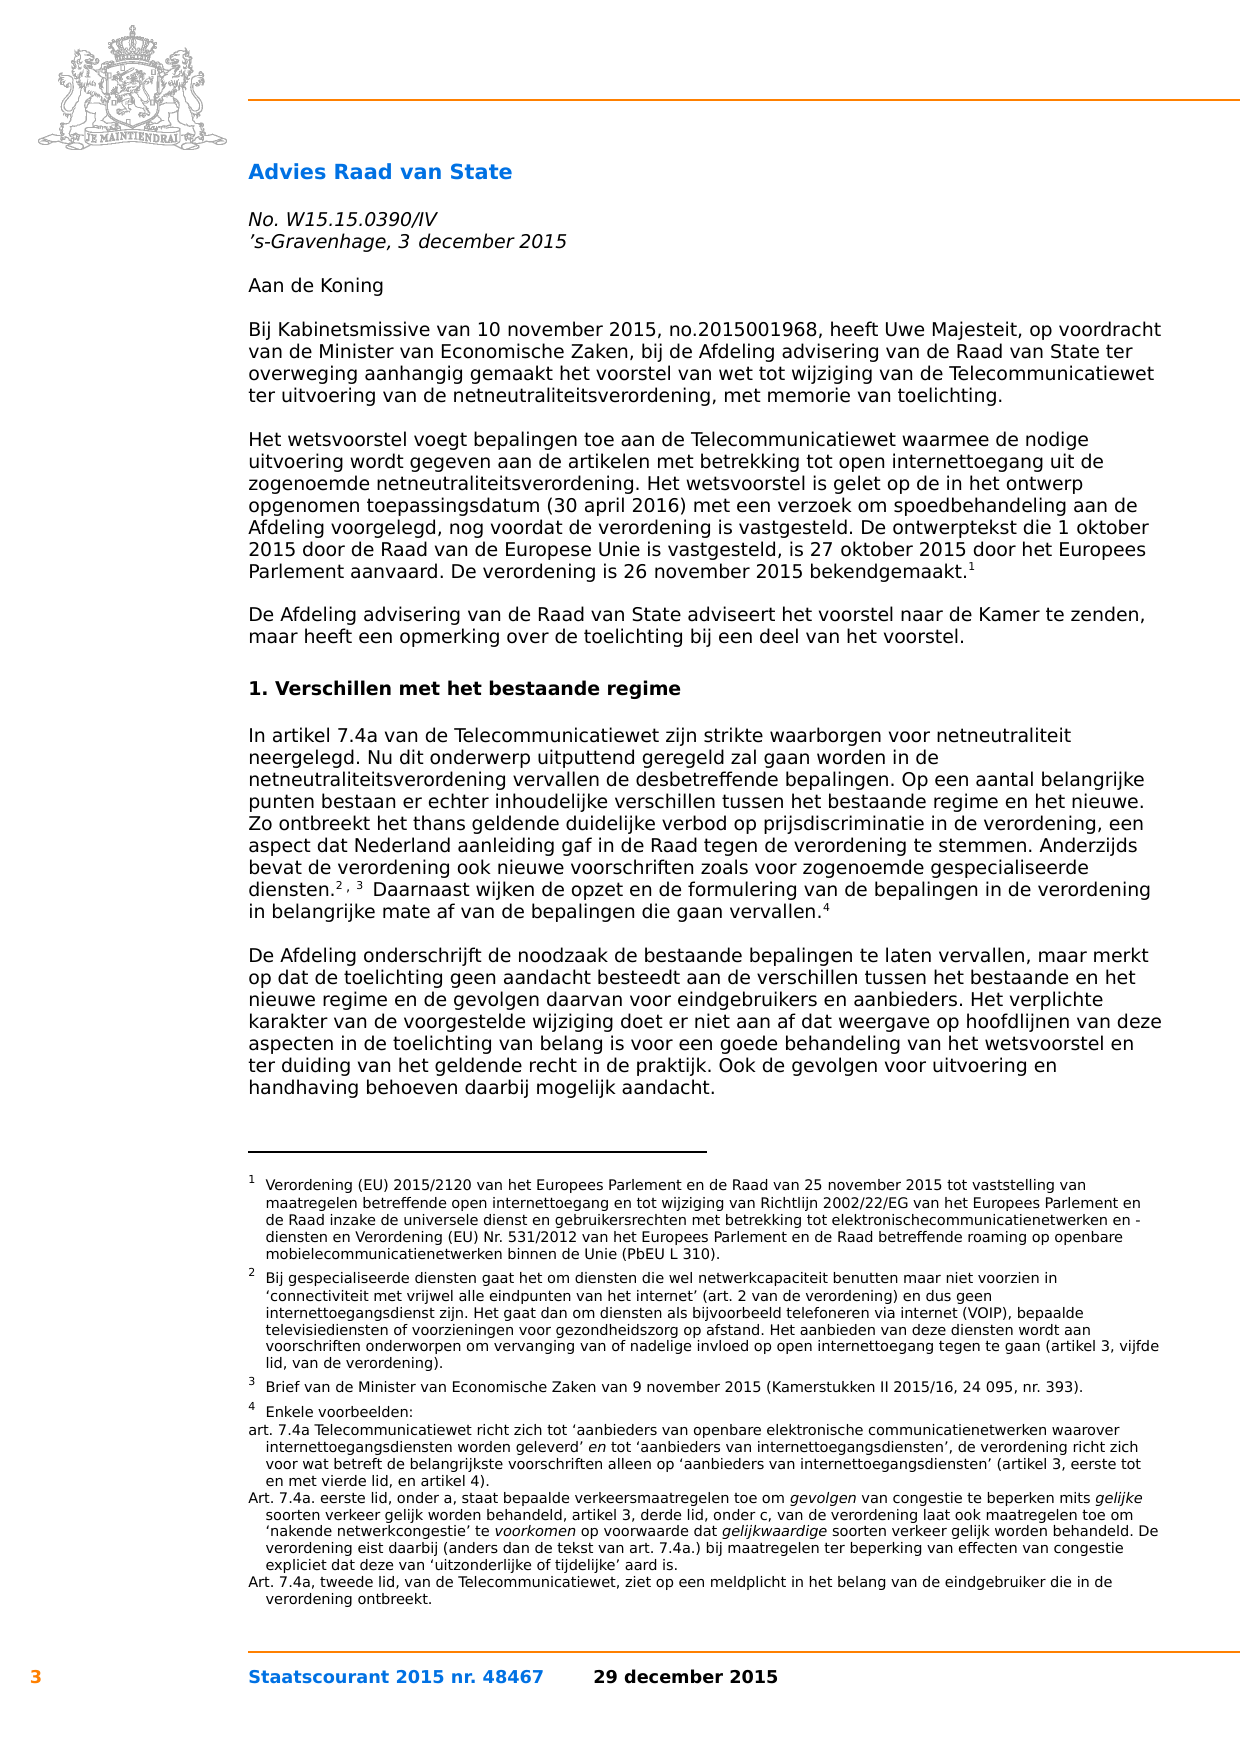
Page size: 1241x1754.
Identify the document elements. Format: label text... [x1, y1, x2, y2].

text In artikel 7.4a van de Telecommunicatiewet zijn strikte waarborgen voor netneutraliteit neergelegd. Nu dit onderwerp uitputtend geregeld zal gaan worden in de netneutraliteitsverordening vervallen de desbetreffende bepalingen. Op een aantal belangrijke punten bestaan er echter inhoudelijke verschillen tussen het bestaande regime en het nieuwe. Zo ontbreekt het thans geldende duidelijke verbod op prijsdiscriminatie in de verordening, een aspect dat Nederland aanleiding gaf in de Raad tegen de verordening te stemmen. Anderzijds bevat de verordening ook nieuwe voorschriften zoals voor zogenoemde gespecialiseerde diensten., Daarnaast wijken de opzet en de formulering van de bepalingen in de verordening in belangrijke mate af van de bepalingen die gaan vervallen. [248, 725, 1163, 923]
text ’s-Gravenhage, 3 december 2015 [248, 231, 1163, 253]
text Bij Kabinetsmissive van 10 november 2015, no.2015001968, heeft Uwe Majesteit, op voordracht van de Minister van Economische Zaken, bij de Afdeling advisering van de Raad van State ter overweging aanhangig gemaakt het voorstel van wet tot wijziging van de Telecommunicatiewet ter uitvoering van de netneutraliteitsverordening, met memorie van toelichting. [248, 319, 1163, 407]
text Het wetsvoorstel voegt bepalingen toe aan de Telecommunicatiewet waarmee de nodige uitvoering wordt gegeven aan de artikelen met betrekking tot open internettoegang uit de zogenoemde netneutraliteitsverordening. Het wetsvoorstel is gelet op de in het ontwerp opgenomen toepassingsdatum (30 april 2016) met een verzoek om spoedbehandeling aan de Afdeling voorgelegd, nog voordat de verordening is vastgesteld. De ontwerptekst die 1 oktober 2015 door de Raad van de Europese Unie is vastgesteld, is 27 oktober 2015 door het Europees Parlement aanvaard. De verordening is 26 november 2015 bekendgemaakt. [248, 429, 1163, 582]
picture [38, 25, 227, 150]
text Verordening (EU) 2015/2120 van het Europees Parlement en de Raad van 25 november 2015 tot vaststelling van maatregelen betreffende open internettoegang en tot wijziging van Richtlijn 2002/22/EG van het Europees Parlement en de Raad inzake de universele dienst en gebruikersrechten met betrekking tot elektronischecommunicatienetwerken en -diensten en Verordening (EU) Nr. 531/2012 van het Europees Parlement en de Raad betreffende roaming op openbare mobielecommunicatienetwerken binnen de Unie (PbEU L 310). [248, 1173, 1163, 1263]
text art. 7.4a Telecommunicatiewet richt zich tot ‘aanbieders van openbare elektronische communicatienetwerken waarover internettoegangsdiensten worden geleverd’ en tot ‘aanbieders van internettoegangsdiensten’, de verordening richt zich voor wat betreft de belangrijkste voorschriften alleen op ‘aanbieders van internettoegangsdiensten’ (artikel 3, eerste tot en met vierde lid, en artikel 4). [248, 1422, 1163, 1490]
text Art. 7.4a, tweede lid, van de Telecommunicatiewet, ziet op een meldplicht in het belang van de eindgebruiker die in de verordening ontbreekt. [248, 1574, 1163, 1608]
text Enkele voorbeelden: [248, 1400, 1163, 1422]
subtitle Advies Raad van State [248, 160, 1163, 184]
text Brief van de Minister van Economische Zaken van 9 november 2015 (Kamerstukken II 2015/16, 24 095, nr. 393). [248, 1375, 1163, 1397]
subtitle 1. Verschillen met het bestaande regime [248, 678, 1163, 700]
text De Afdeling onderschrijft de noodzaak de bestaande bepalingen te laten vervallen, maar merkt op dat de toelichting geen aandacht besteedt aan de verschillen tussen het bestaande en het nieuwe regime en de gevolgen daarvan voor eindgebruikers en aanbieders. Het verplichte karakter van de voorgestelde wijziging doet er niet aan af dat weergave op hoofdlijnen van deze aspecten in de toelichting van belang is voor een goede behandeling van het wetsvoorstel en ter duiding van het geldende recht in de praktijk. Ook de gevolgen voor uitvoering en handhaving behoeven daarbij mogelijk aandacht. [248, 945, 1163, 1099]
text Art. 7.4a. eerste lid, onder a, staat bepaalde verkeersmaatregelen toe om gevolgen van congestie te beperken mits gelijke soorten verkeer gelijk worden behandeld, artikel 3, derde lid, onder c, van de verordening laat ook maatregelen toe om ‘nakende netwerkcongestie’ te voorkomen op voorwaarde dat gelijkwaardige soorten verkeer gelijk worden behandeld. De verordening eist daarbij (anders dan de tekst van art. 7.4a.) bij maatregelen ter beperking van effecten van congestie expliciet dat deze van ‘uitzonderlijke of tijdelijke’ aard is. [248, 1490, 1163, 1574]
text Bij gespecialiseerde diensten gaat het om diensten die wel netwerkcapaciteit benutten maar niet voorzien in ‘connectiviteit met vrijwel alle eindpunten van het internet’ (art. 2 van de verordening) en dus geen internettoegangsdienst zijn. Het gaat dan om diensten als bijvoorbeeld telefoneren via internet (VOIP), bepaalde televisiediensten of voorzieningen voor gezondheidszorg op afstand. Het aanbieden van deze diensten wordt aan voorschriften onderworpen om vervanging van of nadelige invloed op open internettoegang tegen te gaan (artikel 3, vijfde lid, van de verordening). [248, 1266, 1163, 1372]
text No. W15.15.0390/IV [248, 209, 1163, 231]
text Aan de Koning [248, 275, 1163, 297]
text De Afdeling advisering van de Raad van State adviseert het voorstel naar de Kamer te zenden, maar heeft een opmerking over de toelichting bij een deel van het voorstel. [248, 604, 1163, 648]
